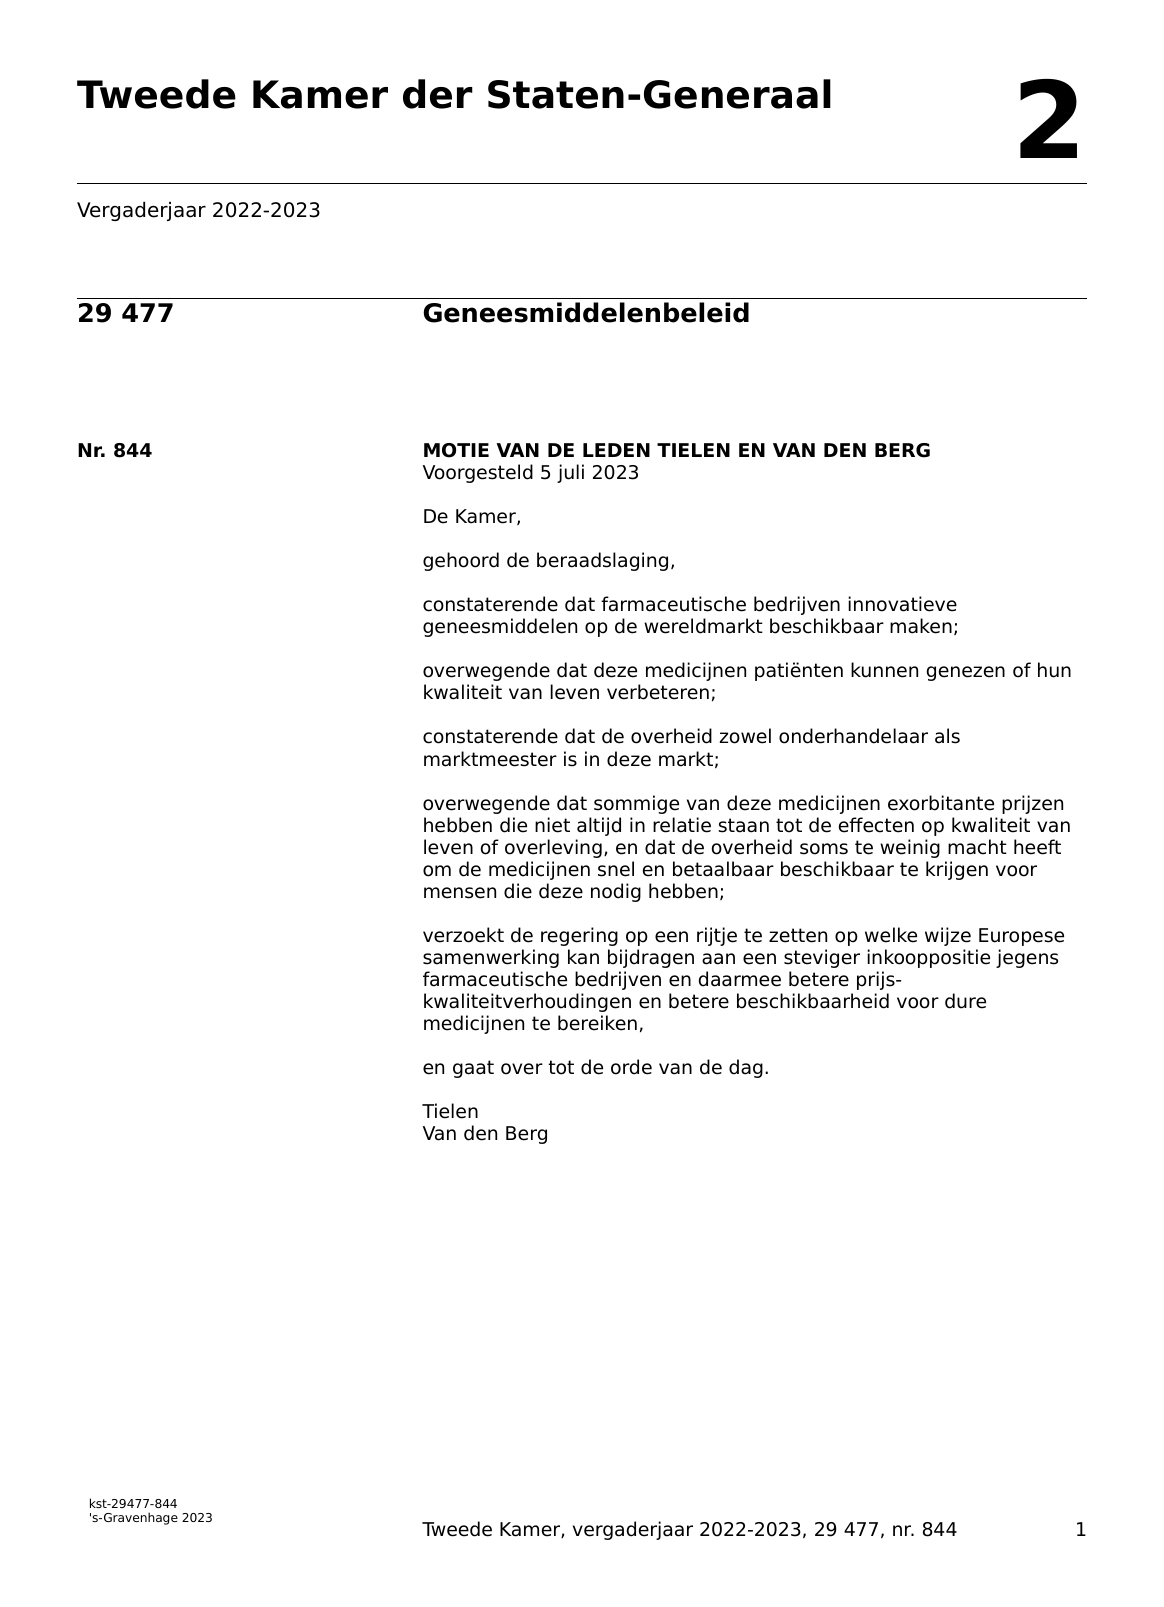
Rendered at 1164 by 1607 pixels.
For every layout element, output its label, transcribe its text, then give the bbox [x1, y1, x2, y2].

text en gaat over tot de orde van de dag. [422, 1057, 1087, 1079]
text overwegende dat deze medicijnen patiënten kunnen genezen of hun kwaliteit van leven verbeteren; [422, 660, 1087, 704]
text verzoekt de regering op een rijtje te zetten op welke wijze Europese samenwerking kan bijdragen aan een steviger inkooppositie jegens farmaceutische bedrijven en daarmee betere prijs-kwaliteitverhoudingen en betere beschikbaarheid voor dure medicijnen te bereiken, [422, 925, 1087, 1034]
text Voorgesteld 5 juli 2023 [422, 462, 1087, 484]
table_cell Vergaderjaar 2022-2023 [77, 184, 1087, 298]
text constaterende dat de overheid zowel onderhandelaar als marktmeester is in deze markt; [422, 726, 1087, 770]
table_header 2 [886, 59, 1087, 183]
text Van den Berg [422, 1123, 1087, 1145]
subtitle Nr. 844 MOTIE VAN DE LEDEN TIELEN EN VAN DEN BERG [77, 440, 1087, 462]
text 's-Gravenhage 2023 [88, 1511, 323, 1525]
text overwegende dat sommige van deze medicijnen exorbitante prijzen hebben die niet altijd in relatie staan tot de effecten op kwaliteit van leven of overleving, en dat de overheid soms te weinig macht heeft om de medicijnen snel en betaalbaar beschikbaar te krijgen voor mensen die deze nodig hebben; [422, 793, 1087, 902]
subtitle 29 477 Geneesmiddelenbeleid [77, 299, 1087, 329]
text Tielen [422, 1101, 1087, 1123]
text gehoord de beraadslaging, [422, 550, 1087, 572]
text De Kamer, [422, 506, 1087, 528]
text constaterende dat farmaceutische bedrijven innovatieve geneesmiddelen op de wereldmarkt beschikbaar maken; [422, 594, 1087, 638]
text kst-29477-844 [88, 1497, 323, 1511]
table_header Tweede Kamer der Staten-Generaal [77, 59, 886, 183]
